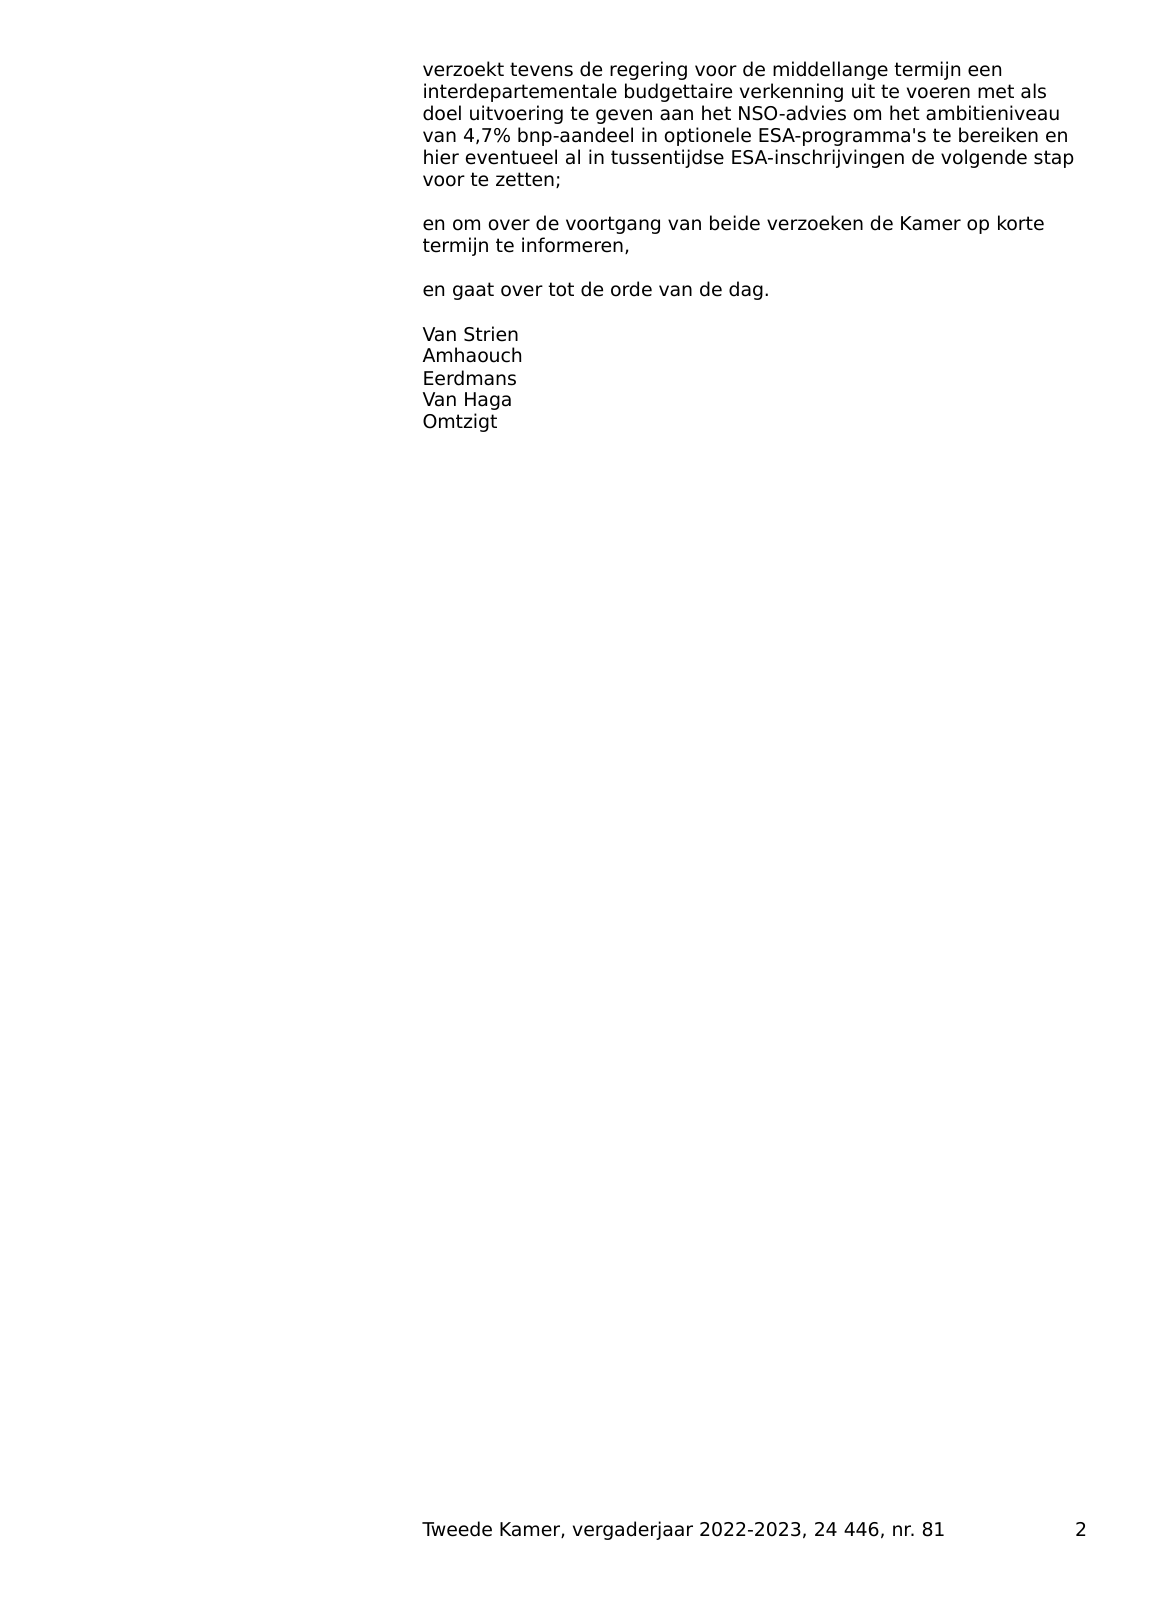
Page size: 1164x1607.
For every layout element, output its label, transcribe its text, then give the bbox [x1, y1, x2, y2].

text Van Strien [422, 323, 1087, 345]
text Amhaouch [422, 345, 1087, 367]
text Eerdmans [422, 367, 1087, 389]
text Omtzigt [422, 411, 1087, 433]
text en om over de voortgang van beide verzoeken de Kamer op korte termijn te informeren, [422, 213, 1087, 257]
text verzoekt tevens de regering voor de middellange termijn een interdepartementale budgettaire verkenning uit te voeren met als doel uitvoering te geven aan het NSO-advies om het ambitieniveau van 4,7% bnp-aandeel in optionele ESA-programma's te bereiken en hier eventueel al in tussentijdse ESA-inschrijvingen de volgende stap voor te zetten; [422, 59, 1087, 191]
text en gaat over tot de orde van de dag. [422, 279, 1087, 301]
text Van Haga [422, 389, 1087, 411]
